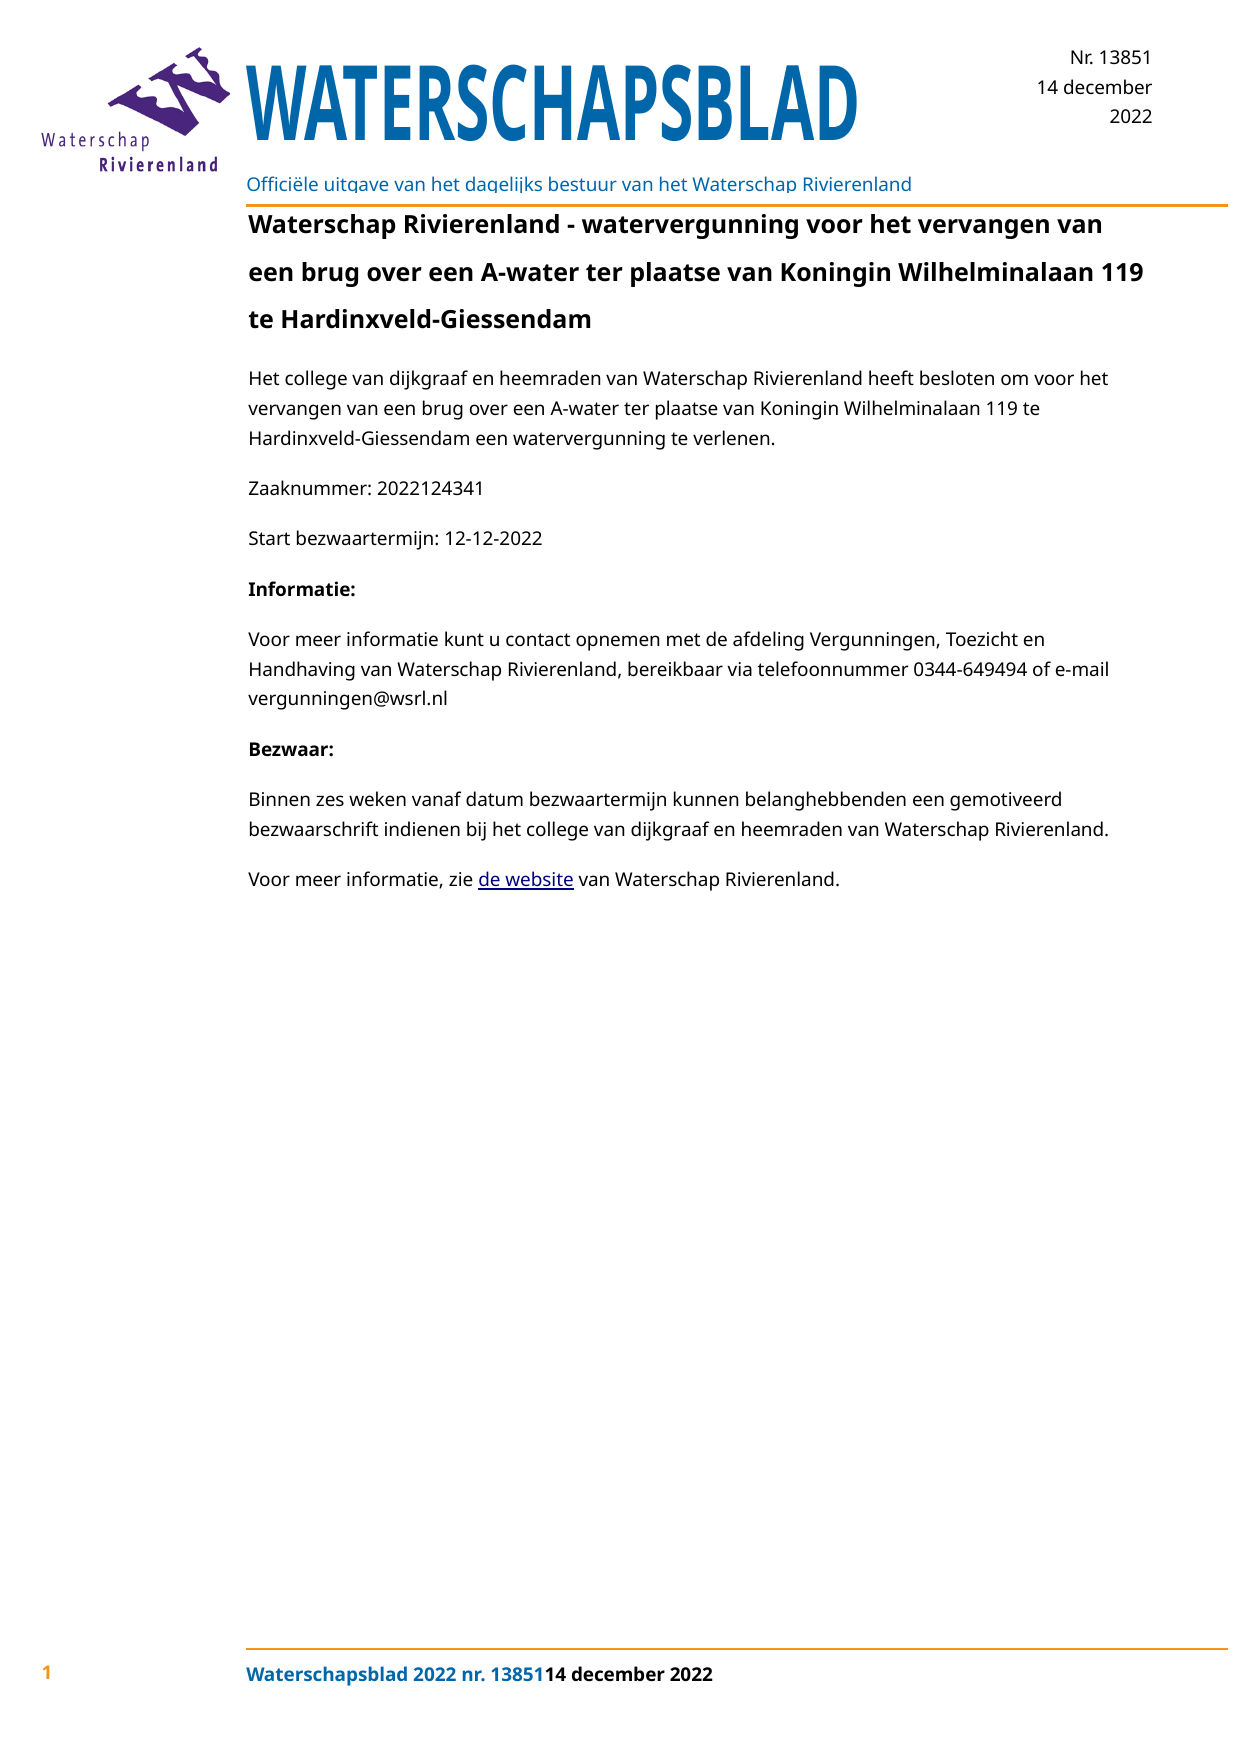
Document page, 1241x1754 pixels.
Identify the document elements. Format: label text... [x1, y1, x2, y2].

text Het college van dijkgraaf en heemraden van Waterschap Rivierenland heeft besloten om voor het vervangen van een brug over een A-water ter plaatse van Koningin Wilhelminalaan 119 te Hardinxveld-Giessendam een watervergunning te verlenen. [248, 366, 1152, 450]
text Zaaknummer: 2022124341 [248, 475, 1152, 501]
text Start bezwaartermijn: 12-12-2022 [248, 526, 1152, 551]
picture [41, 47, 231, 172]
text Voor meer informatie kunt u contact opnemen met de afdeling Vergunningen, Toezicht en Handhaving van Waterschap Rivierenland, bereikbaar via telefoonnummer 0344-649494 of e-mail vergunningen@wsrl.nl [248, 626, 1152, 711]
text Informatie: [248, 576, 1152, 602]
text Binnen zes weken vanaf datum bezwaartermijn kunnen belanghebbenden een gemotiveerd bezwaarschrift indienen bij het college van dijkgraaf en heemraden van Waterschap Rivierenland. [248, 786, 1152, 842]
text Voor meer informatie, zie de website van Waterschap Rivierenland. [248, 866, 1152, 892]
text Bezwaar: [248, 736, 1152, 762]
text Waterschap Rivierenland - watervergunning voor het vervangen van een brug over een A-water ter plaatse van Koningin Wilhelminalaan 119 te Hardinxveld-Giessendam [248, 207, 1152, 336]
